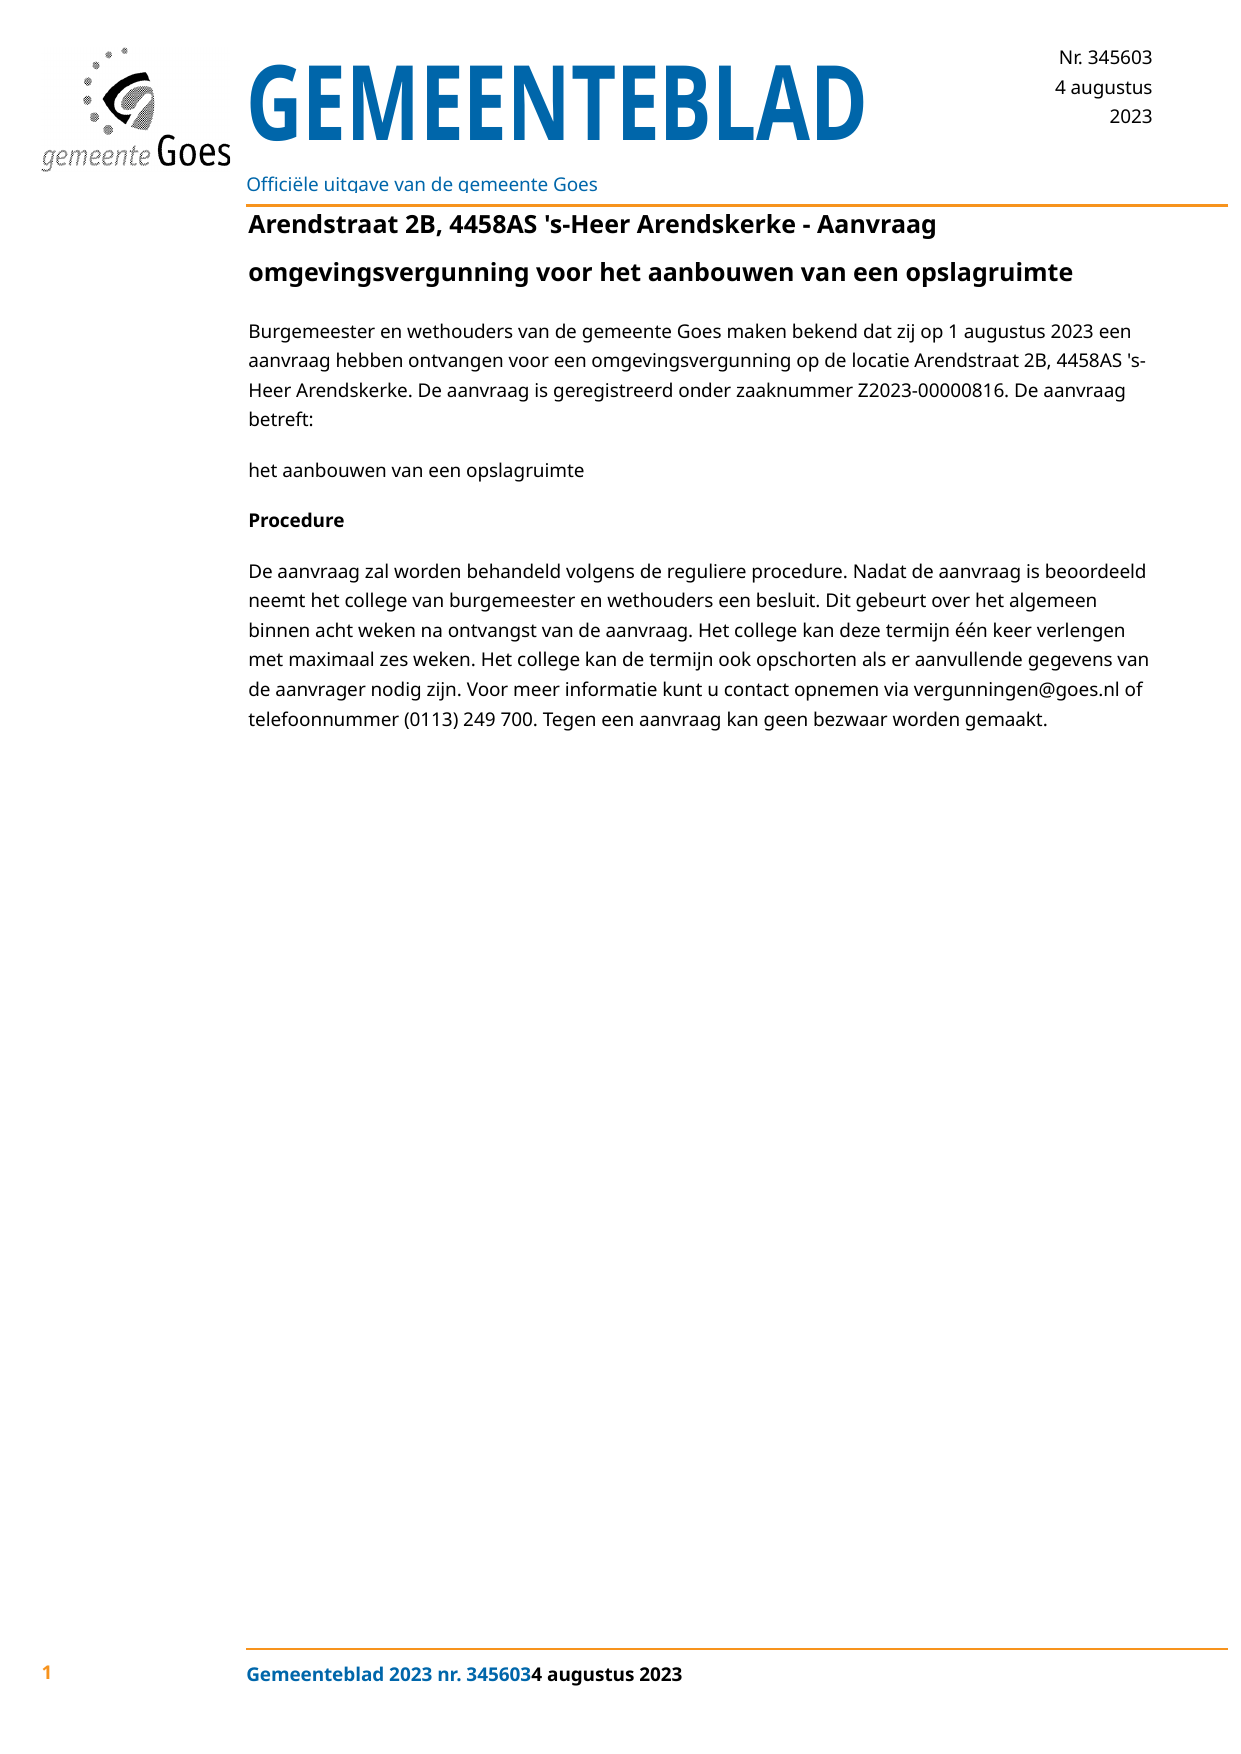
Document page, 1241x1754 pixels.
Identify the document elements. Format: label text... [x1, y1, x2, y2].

text Burgemeester en wethouders van de gemeente Goes maken bekend dat zij op 1 augustus 2023 een aanvraag hebben ontvangen voor een omgevingsvergunning op de locatie Arendstraat 2B, 4458AS 's-Heer Arendskerke. De aanvraag is geregistreerd onder zaaknummer Z2023-00000816. De aanvraag betreft: [248, 318, 1152, 432]
text Procedure [248, 507, 1152, 533]
text Arendstraat 2B, 4458AS 's-Heer Arendskerke - Aanvraag omgevingsvergunning voor het aanbouwen van een opslagruimte [248, 207, 1152, 288]
picture [41, 47, 231, 172]
text het aanbouwen van een opslagruimte [248, 457, 1152, 483]
text De aanvraag zal worden behandeld volgens de reguliere procedure. Nadat de aanvraag is beoordeeld neemt het college van burgemeester en wethouders een besluit. Dit gebeurt over het algemeen binnen acht weken na ontvangst van de aanvraag. Het college kan deze termijn één keer verlengen met maximaal zes weken. Het college kan de termijn ook opschorten als er aanvullende gegevens van de aanvrager nodig zijn. Voor meer informatie kunt u contact opnemen via vergunningen@goes.nl of telefoonnummer (0113) 249 700. Tegen een aanvraag kan geen bezwaar worden gemaakt. [248, 558, 1152, 732]
